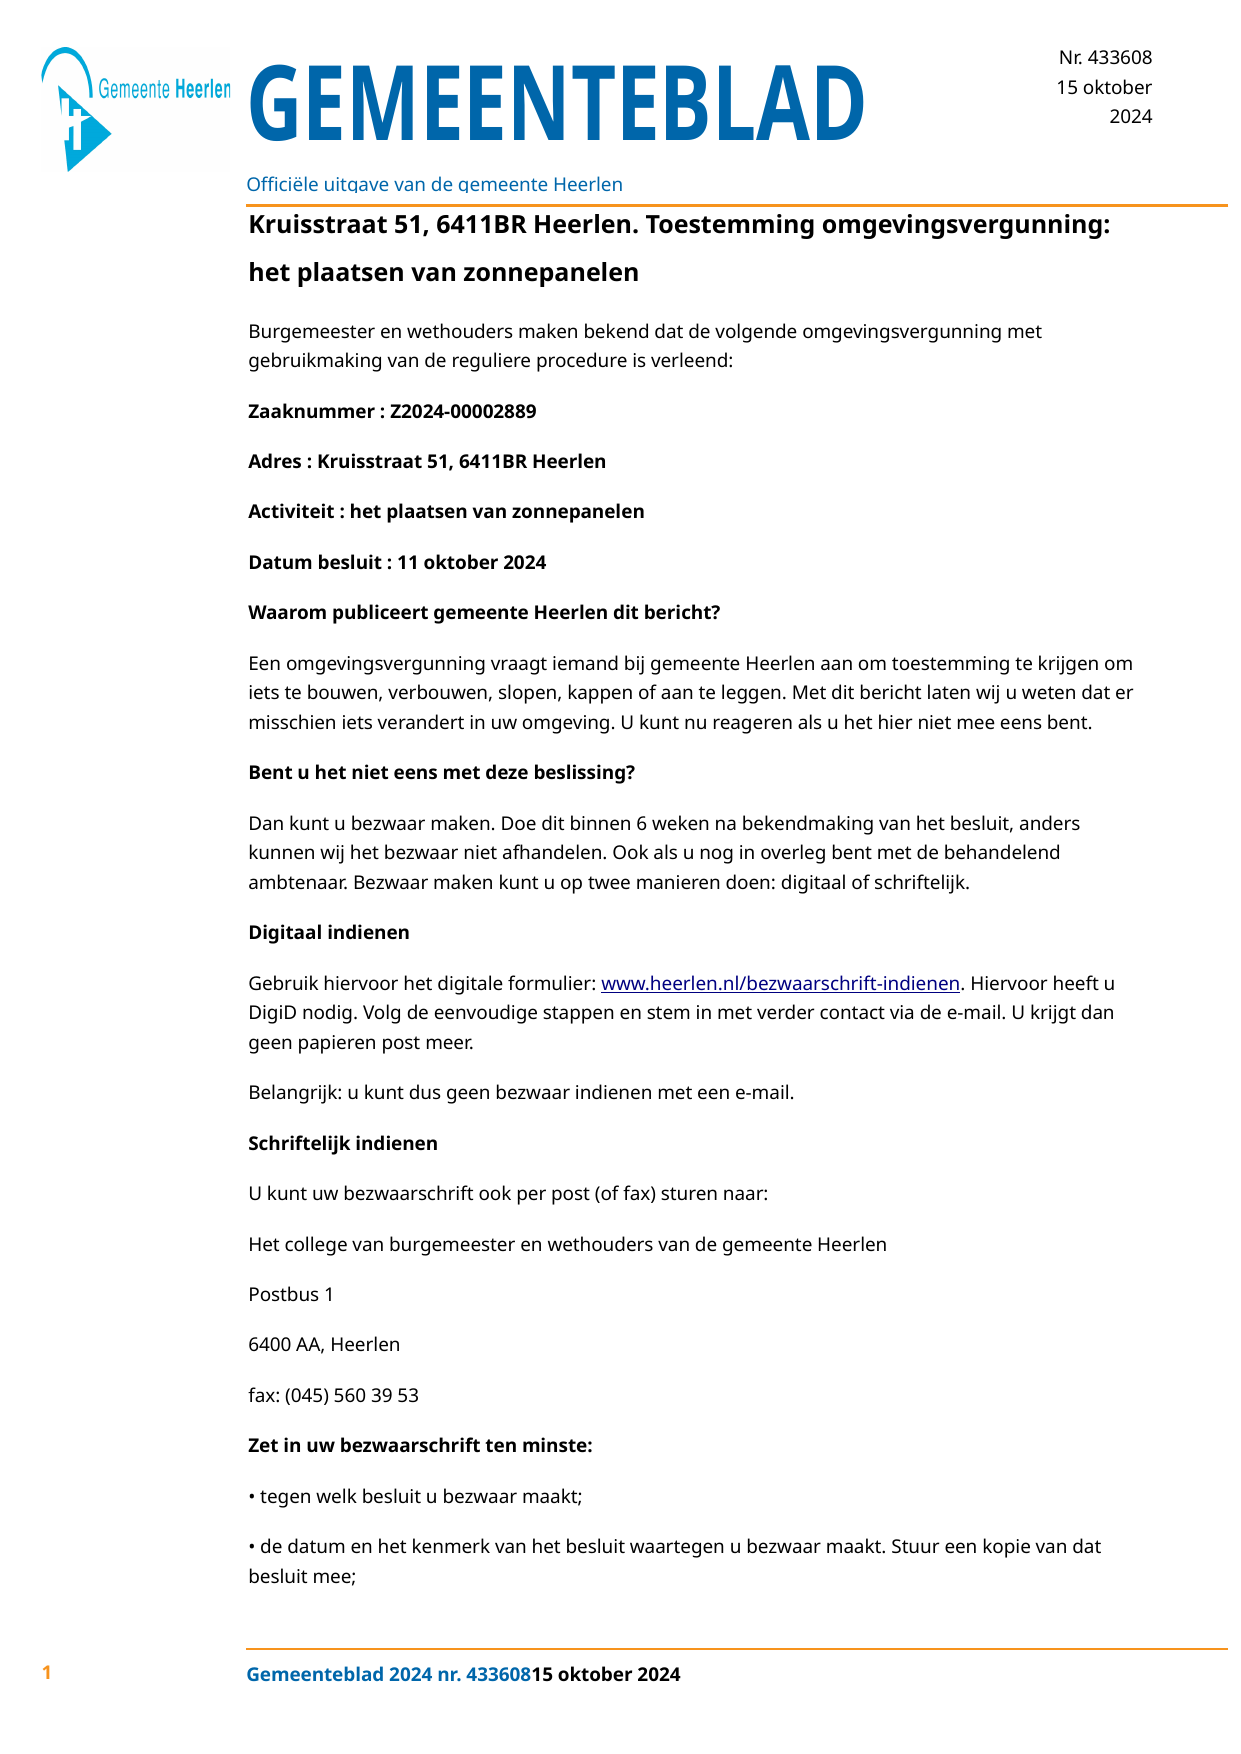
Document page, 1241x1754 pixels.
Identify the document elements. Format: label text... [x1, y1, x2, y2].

text Bent u het niet eens met deze beslissing? [248, 759, 1152, 785]
text Een omgevingsvergunning vraagt iemand bij gemeente Heerlen aan om toestemming te krijgen om iets te bouwen, verbouwen, slopen, kappen of aan te leggen. Met dit bericht laten wij u weten dat er misschien iets verandert in uw omgeving. U kunt nu reageren als u het hier niet mee eens bent. [248, 650, 1152, 735]
picture [41, 47, 231, 172]
text Gebruik hiervoor het digitale formulier: www.heerlen.nl/bezwaarschrift-indienen. Hiervoor heeft u DigiD nodig. Volg de eenvoudige stappen en stem in met verder contact via de e-mail. U krijgt dan geen papieren post meer. [248, 970, 1152, 1055]
text fax: (045) 560 39 53 [248, 1382, 1152, 1408]
text • tegen welk besluit u bezwaar maakt; [248, 1483, 1152, 1509]
text Zaaknummer : Z2024-00002889 [248, 398, 1152, 424]
text 6400 AA, Heerlen [248, 1332, 1152, 1357]
picture [41, 47, 59, 70]
text Zet in uw bezwaarschrift ten minste: [248, 1432, 1152, 1458]
text Datum besluit : 11 oktober 2024 [248, 549, 1152, 575]
text Het college van burgemeester en wethouders van de gemeente Heerlen [248, 1231, 1152, 1257]
text U kunt uw bezwaarschrift ook per post (of fax) sturen naar: [248, 1180, 1152, 1206]
text Digitaal indienen [248, 919, 1152, 945]
text Adres : Kruisstraat 51, 6411BR Heerlen [248, 448, 1152, 474]
text Dan kunt u bezwaar maken. Doe dit binnen 6 weken na bekendmaking van het besluit, anders kunnen wij het bezwaar niet afhandelen. Ook als u nog in overleg bent met de behandelend ambtenaar. Bezwaar maken kunt u op twee manieren doen: digitaal of schriftelijk. [248, 810, 1152, 895]
text Waarom publiceert gemeente Heerlen dit bericht? [248, 599, 1152, 625]
text • de datum en het kenmerk van het besluit waartegen u bezwaar maakt. Stuur een kopie van dat besluit mee; [248, 1533, 1152, 1589]
text Schriftelijk indienen [248, 1130, 1152, 1156]
text Kruisstraat 51, 6411BR Heerlen. Toestemming omgevingsvergunning: het plaatsen van zonnepanelen [248, 207, 1152, 288]
text Belangrijk: u kunt dus geen bezwaar indienen met een e-mail. [248, 1079, 1152, 1105]
text Activiteit : het plaatsen van zonnepanelen [248, 499, 1152, 524]
text Burgemeester en wethouders maken bekend dat de volgende omgevingsvergunning met gebruikmaking van de reguliere procedure is verleend: [248, 318, 1152, 373]
text Postbus 1 [248, 1281, 1152, 1307]
